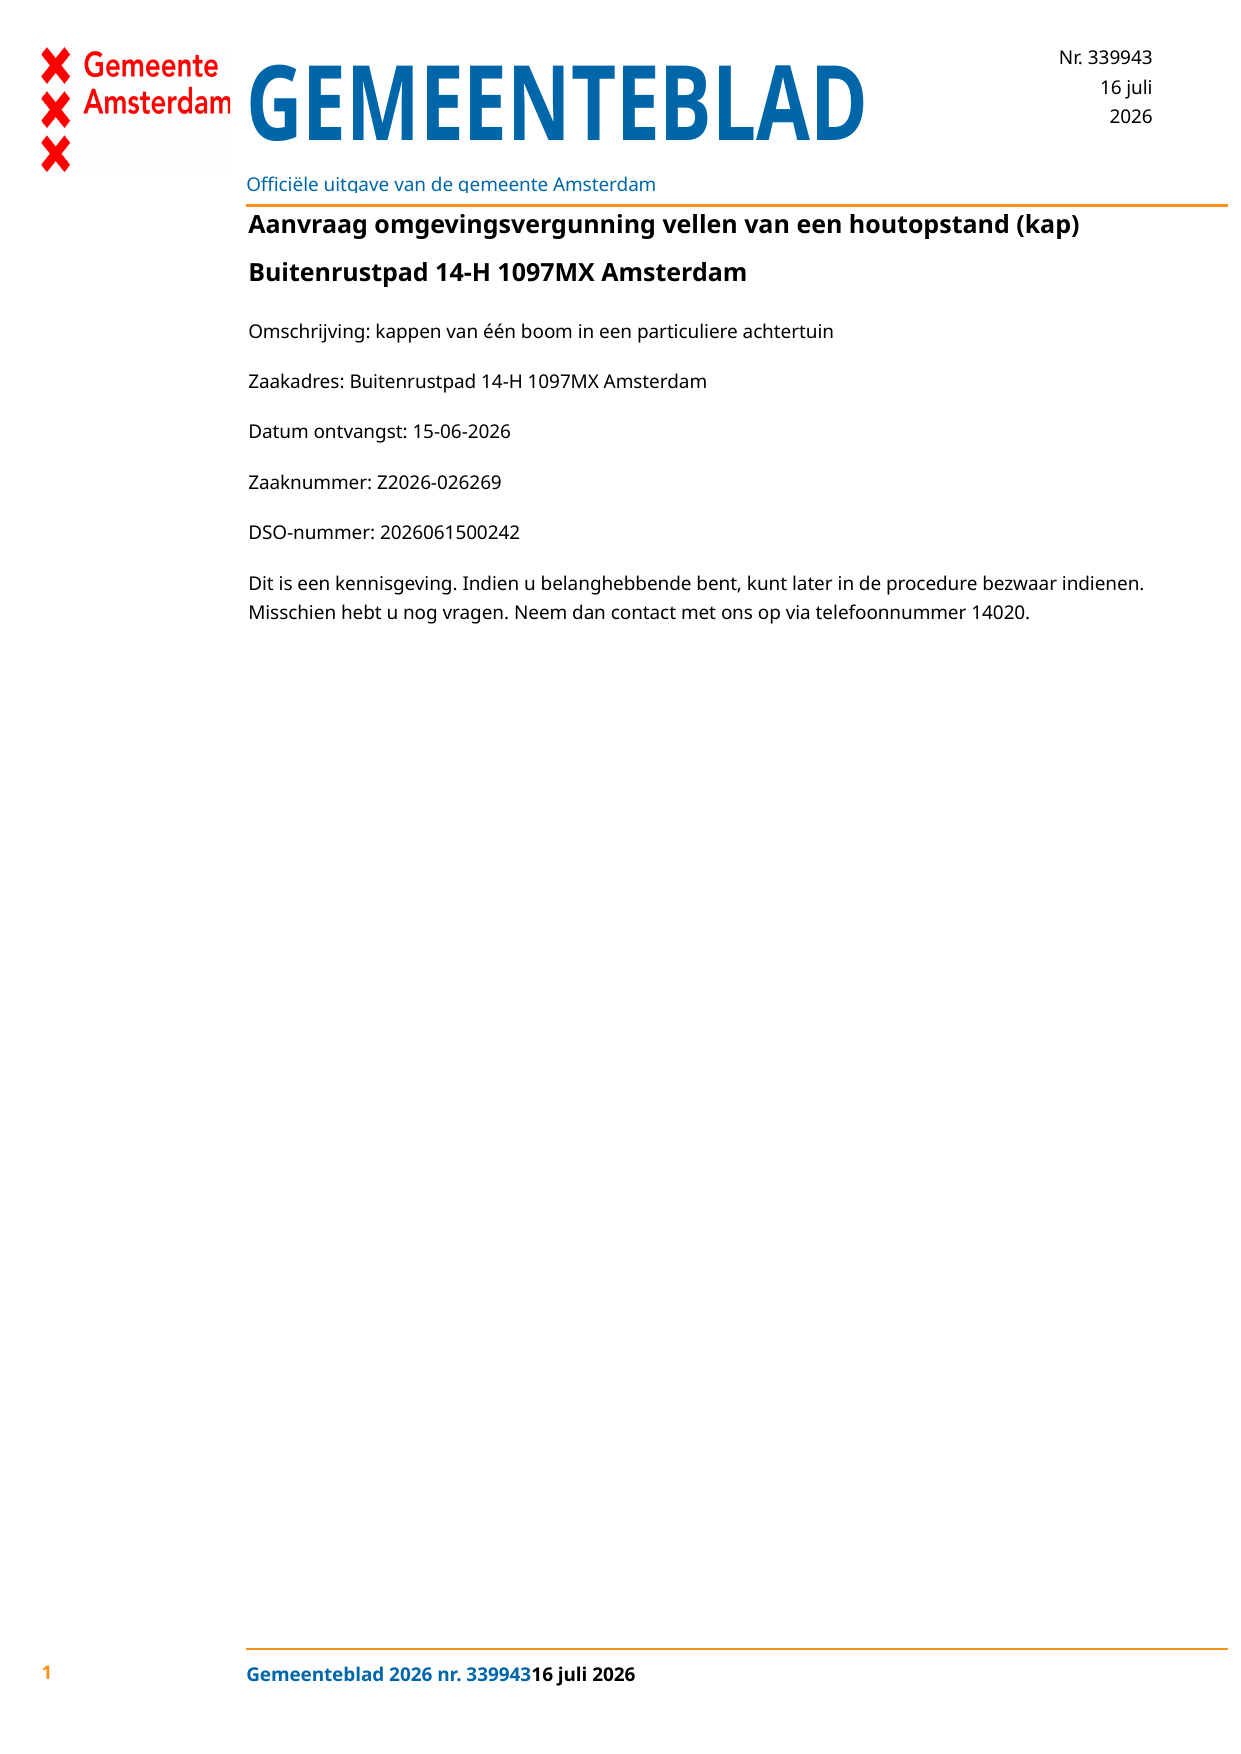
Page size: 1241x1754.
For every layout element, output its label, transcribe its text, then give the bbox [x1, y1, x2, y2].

text Aanvraag omgevingsvergunning vellen van een houtopstand (kap) Buitenrustpad 14-H 1097MX Amsterdam [248, 207, 1152, 288]
text Zaaknummer: Z2026-026269 [248, 469, 1152, 495]
text Dit is een kennisgeving. Indien u belanghebbende bent, kunt later in de procedure bezwaar indienen. Misschien hebt u nog vragen. Neem dan contact met ons op via telefoonnummer 14020. [248, 570, 1152, 625]
text DSO-nummer: 2026061500242 [248, 519, 1152, 545]
text Zaakadres: Buitenrustpad 14-H 1097MX Amsterdam [248, 368, 1152, 394]
text Datum ontvangst: 15-06-2026 [248, 419, 1152, 444]
text Omschrijving: kappen van één boom in een particuliere achtertuin [248, 318, 1152, 344]
picture [41, 47, 231, 172]
